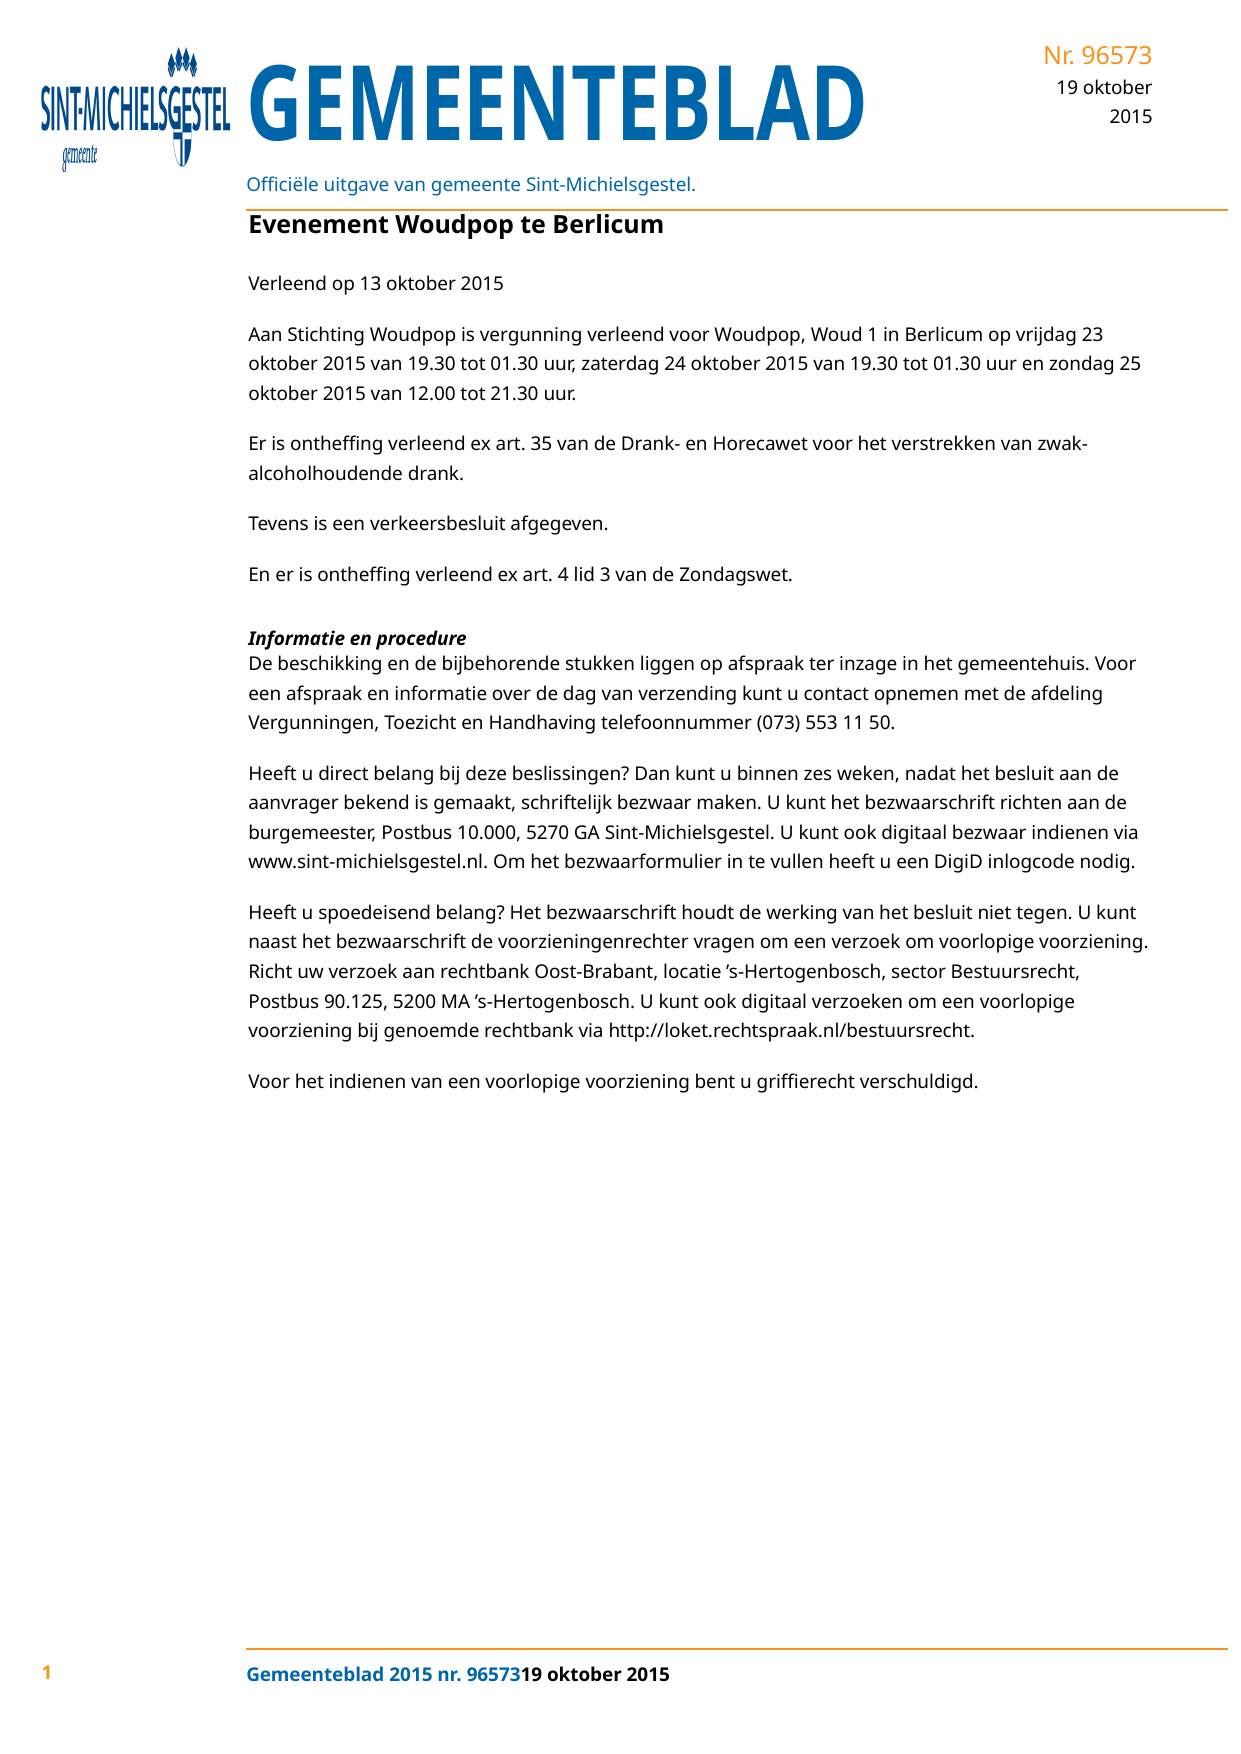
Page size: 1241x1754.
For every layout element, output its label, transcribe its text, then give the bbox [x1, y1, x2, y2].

text En er is ontheffing verleend ex art. 4 lid 3 van de Zondagswet. [248, 561, 1152, 586]
text Tevens is een verkeersbesluit afgegeven. [248, 510, 1152, 536]
text Heeft u direct belang bij deze beslissingen? Dan kunt u binnen zes weken, nadat het besluit aan de aanvrager bekend is gemaakt, schriftelijk bezwaar maken. U kunt het bezwaarschrift richten aan de burgemeester, Postbus 10.000, 5270 GA Sint-Michielsgestel. U kunt ook digitaal bezwaar indienen via www.sint-michielsgestel.nl. Om het bezwaarformulier in te vullen heeft u een DigiD inlogcode nodig. [248, 760, 1152, 874]
text Voor het indienen van een voorlopige voorziening bent u griffierecht verschuldigd. [248, 1068, 1152, 1094]
text De beschikking en de bijbehorende stukken liggen op afspraak ter inzage in het gemeentehuis. Voor een afspraak en informatie over de dag van verzending kunt u contact opnemen met de afdeling Vergunningen, Toezicht en Handhaving telefoonnummer (073) 553 11 50. [248, 650, 1152, 735]
text Heeft u spoedeisend belang? Het bezwaarschrift houdt de werking van het besluit niet tegen. U kunt naast het bezwaarschrift de voorzieningenrechter vragen om een verzoek om voorlopige voorziening. Richt uw verzoek aan rechtbank Oost-Brabant, locatie ’s-Hertogenbosch, sector Bestuursrecht, Postbus 90.125, 5200 MA ’s-Hertogenbosch. U kunt ook digitaal verzoeken om een voorlopige voorziening bij genoemde rechtbank via http://loket.rechtspraak.nl/bestuursrecht. [248, 899, 1152, 1043]
text Er is ontheffing verleend ex art. 35 van de Drank- en Horecawet voor het verstrekken van zwak-alcoholhoudende drank. [248, 430, 1152, 486]
text Evenement Woudpop te Berlicum [248, 211, 1152, 241]
text Aan Stichting Woudpop is vergunning verleend voor Woudpop, Woud 1 in Berlicum op vrijdag 23 oktober 2015 van 19.30 tot 01.30 uur, zaterdag 24 oktober 2015 van 19.30 tot 01.30 uur en zondag 25 oktober 2015 van 12.00 tot 21.30 uur. [248, 321, 1152, 406]
text Verleend op 13 oktober 2015 [248, 270, 1152, 296]
picture [41, 47, 231, 172]
text Informatie en procedure [248, 625, 1152, 650]
